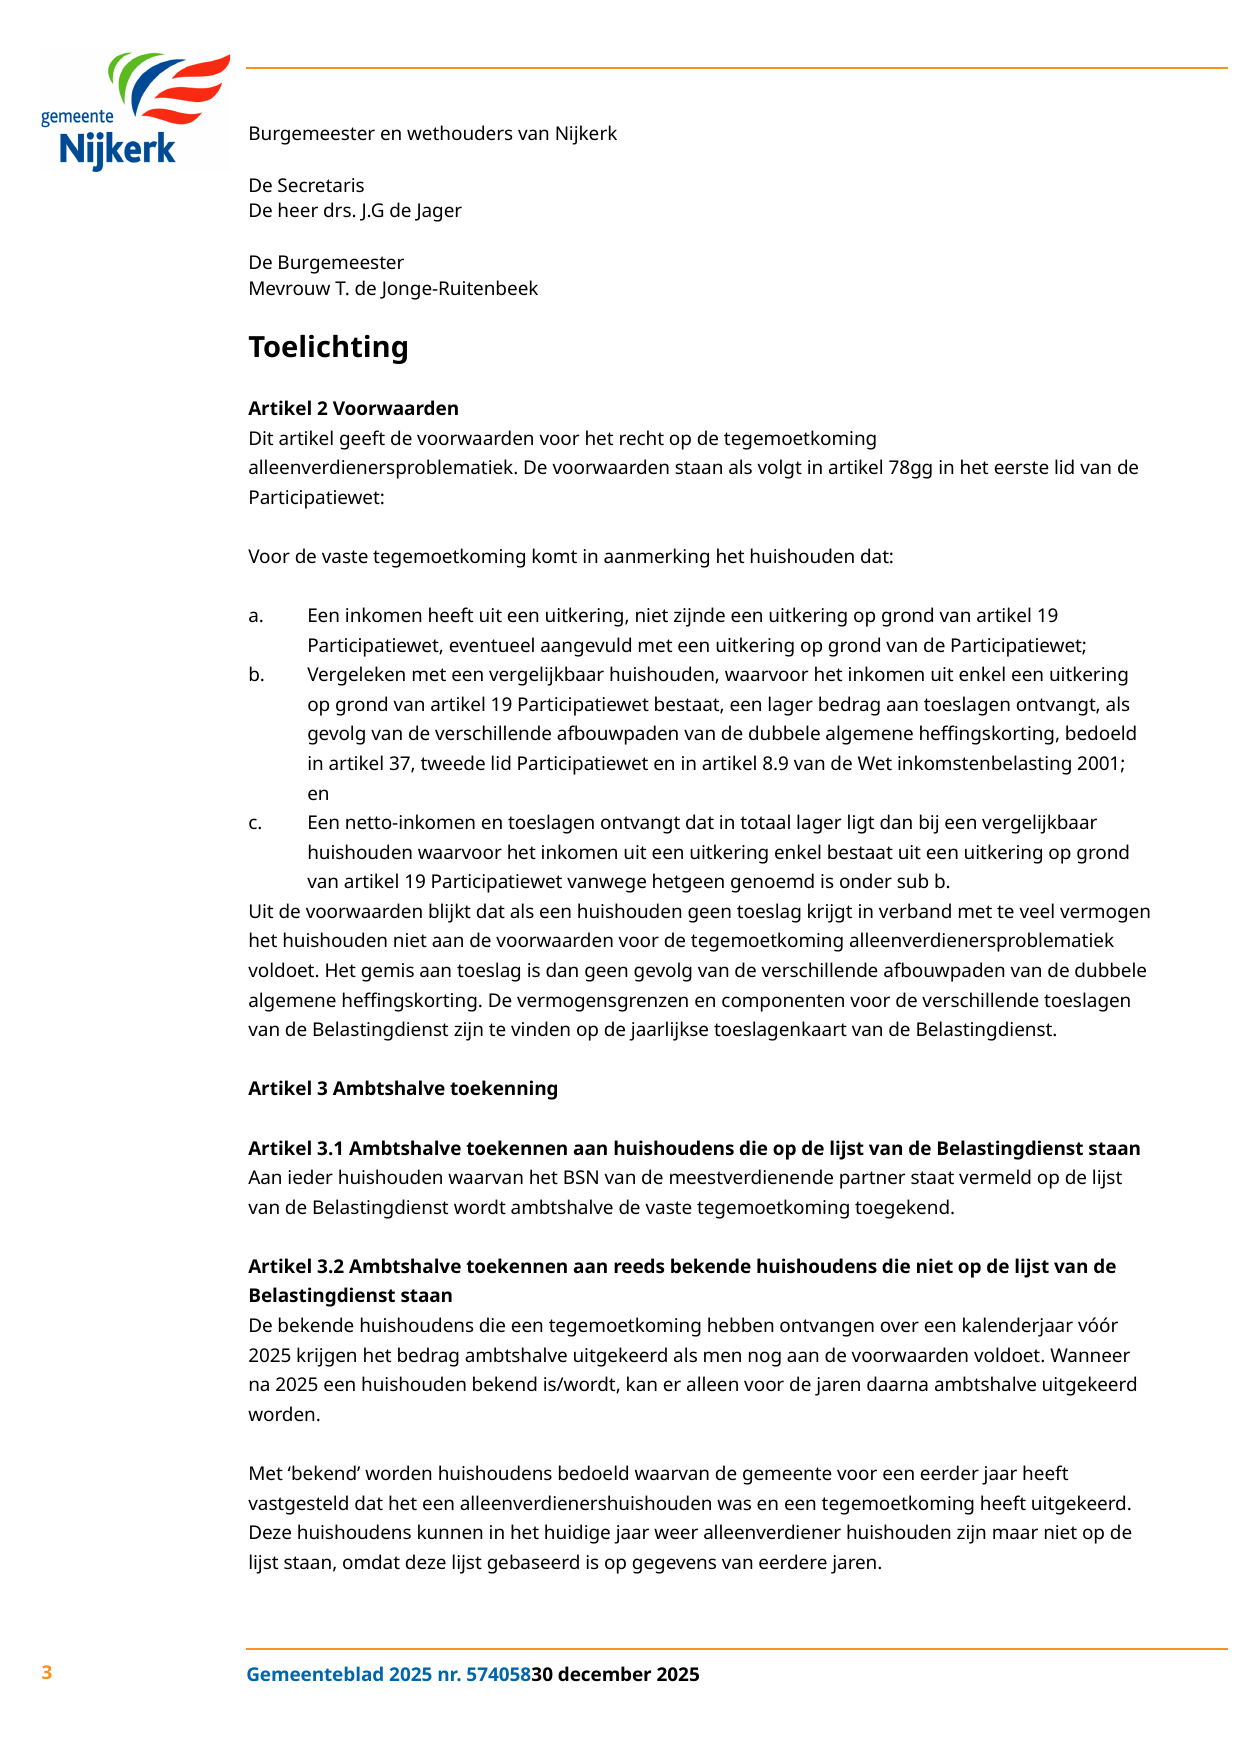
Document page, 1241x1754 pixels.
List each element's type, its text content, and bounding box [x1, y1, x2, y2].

text Met ‘bekend’ worden huishoudens bedoeld waarvan de gemeente voor een eerder jaar heeft vastgesteld dat het een alleenverdienershuishouden was en een tegemoetkoming heeft uitgekeerd. Deze huishoudens kunnen in het huidige jaar weer alleenverdiener huishouden zijn maar niet op de lijst staan, omdat deze lijst gebaseerd is op gegevens van eerdere jaren. [248, 1460, 1152, 1575]
text Artikel 3.2 Ambtshalve toekennen aan reeds bekende huishoudens die niet op de lijst van de Belastingdienst staan [248, 1253, 1152, 1308]
text Artikel 3.1 Ambtshalve toekennen aan huishoudens die op de lijst van de Belastingdienst staan [248, 1135, 1152, 1161]
text Dit artikel geeft de voorwaarden voor het recht op de tegemoetkoming alleenverdienersproblematiek. De voorwaarden staan als volgt in artikel 78gg in het eerste lid van de Participatiewet: [248, 425, 1152, 510]
list Een inkomen heeft uit een uitkering, niet zijnde een uitkering op grond van artikel 19 Participatiewet, eventueel aangevuld met een uitkering op grond van de Participatiewet; [248, 602, 1152, 658]
picture [41, 47, 231, 172]
text De Burgemeester [248, 249, 1152, 275]
text Uit de voorwaarden blijkt dat als een huishouden geen toeslag krijgt in verband met te veel vermogen het huishouden niet aan de voorwaarden voor de tegemoetkoming alleenverdienersproblematiek voldoet. Het gemis aan toeslag is dan geen gevolg van de verschillende afbouwpaden van de dubbele algemene heffingskorting. De vermogensgrenzen en componenten voor de verschillende toeslagen van de Belastingdienst zijn te vinden op de jaarlijkse toeslagenkaart van de Belastingdienst. [248, 898, 1152, 1042]
text De bekende huishoudens die een tegemoetkoming hebben ontvangen over een kalenderjaar vóór 2025 krijgen het bedrag ambtshalve uitgekeerd als men nog aan de voorwaarden voldoet. Wanneer na 2025 een huishouden bekend is/wordt, kan er alleen voor de jaren daarna ambtshalve uitgekeerd worden. [248, 1312, 1152, 1427]
text Artikel 2 Voorwaarden [248, 395, 1152, 421]
text De Secretaris [248, 172, 1152, 198]
text Artikel 3 Ambtshalve toekenning [248, 1076, 1152, 1101]
text Burgemeester en wethouders van Nijkerk [248, 121, 1152, 146]
list Vergeleken met een vergelijkbaar huishouden, waarvoor het inkomen uit enkel een uitkering op grond van artikel 19 Participatiewet bestaat, een lager bedrag aan toeslagen ontvangt, als gevolg van de verschillende afbouwpaden van de dubbele algemene heffingskorting, bedoeld in artikel 37, tweede lid Participatiewet en in artikel 8.9 van de Wet inkomstenbelasting 2001; en [248, 661, 1152, 806]
text Aan ieder huishouden waarvan het BSN van de meestverdienende partner staat vermeld op de lijst van de Belastingdienst wordt ambtshalve de vaste tegemoetkoming toegekend. [248, 1164, 1152, 1220]
list Een netto-inkomen en toeslagen ontvangt dat in totaal lager ligt dan bij een vergelijkbaar huishouden waarvoor het inkomen uit een uitkering enkel bestaat uit een uitkering op grond van artikel 19 Participatiewet vanwege hetgeen genoemd is onder sub b. [248, 809, 1152, 894]
text Mevrouw T. de Jonge-Ruitenbeek [248, 275, 1152, 301]
text De heer drs. J.G de Jager [248, 198, 1152, 223]
text Voor de vaste tegemoetkoming komt in aanmerking het huishouden dat: [248, 543, 1152, 569]
text Toelichting [248, 326, 1152, 366]
